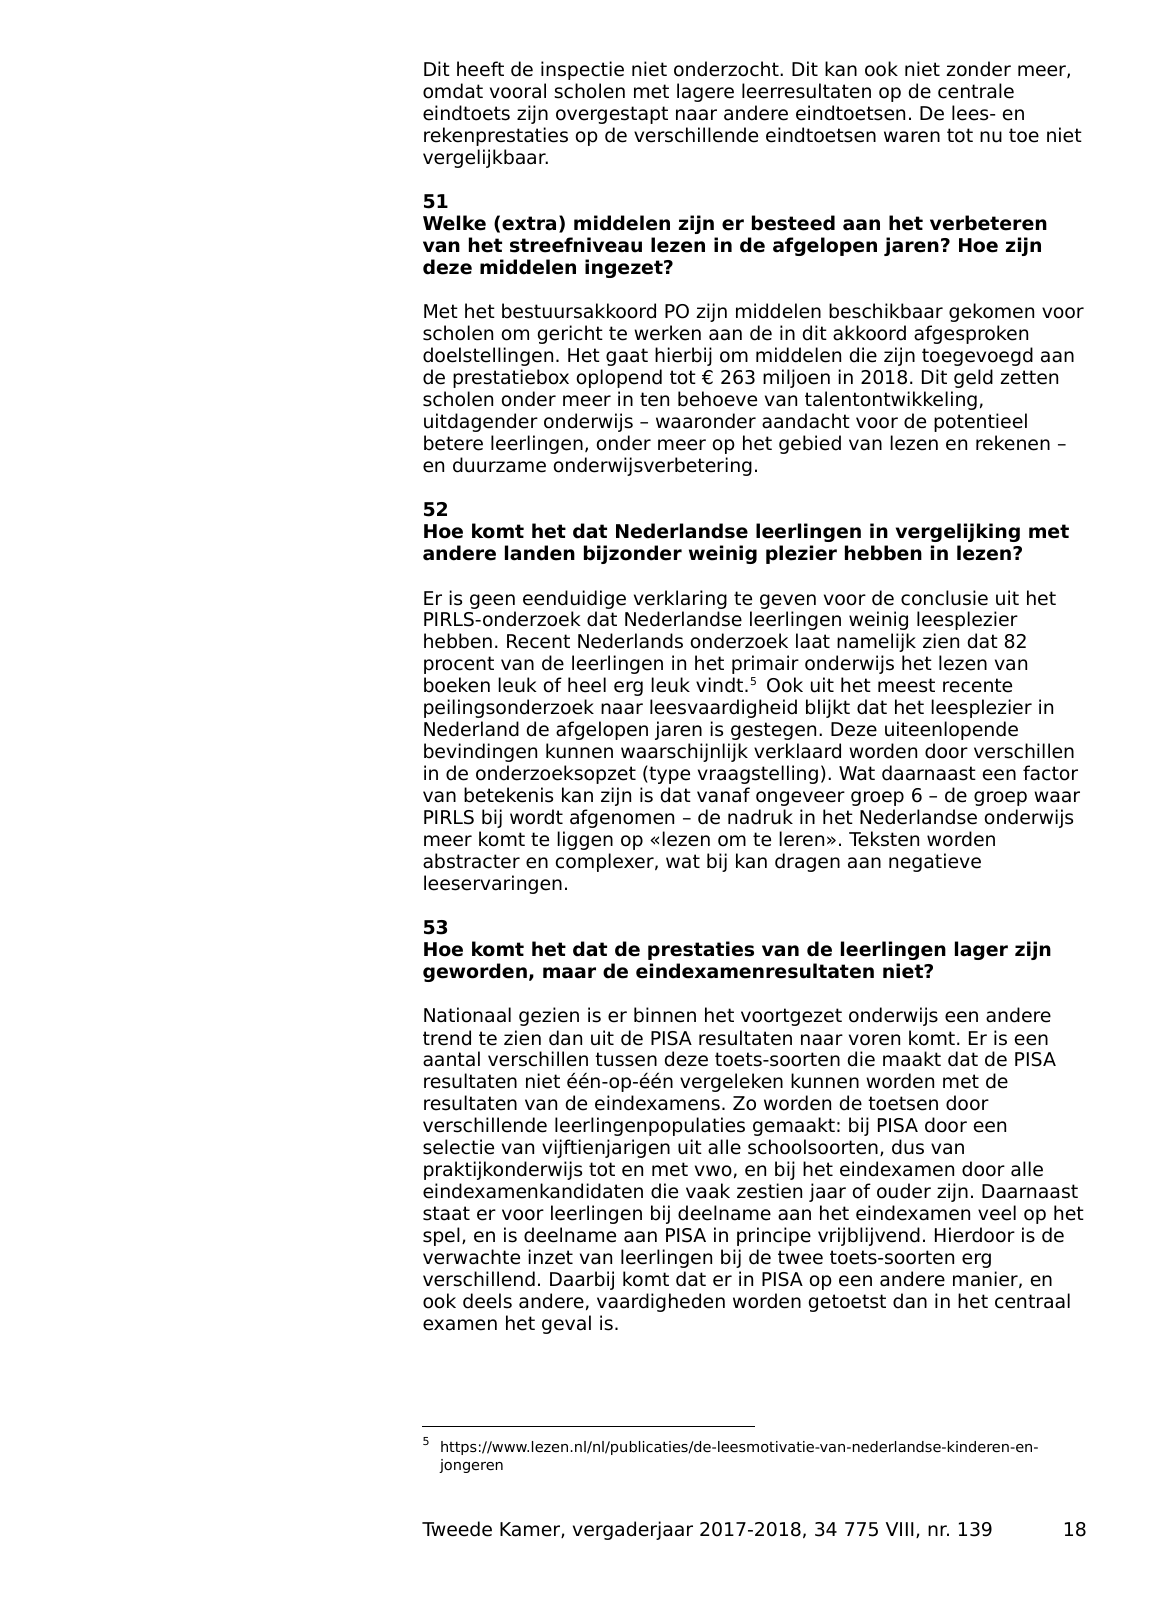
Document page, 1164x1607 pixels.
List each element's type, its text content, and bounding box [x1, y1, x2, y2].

text Nationaal gezien is er binnen het voortgezet onderwijs een andere trend te zien dan uit de PISA resultaten naar voren komt. Er is een aantal verschillen tussen deze toets-soorten die maakt dat de PISA resultaten niet één-op-één vergeleken kunnen worden met de resultaten van de eindexamens. Zo worden de toetsen door verschillende leerlingenpopulaties gemaakt: bij PISA door een selectie van vijftienjarigen uit alle schoolsoorten, dus van praktijkonderwijs tot en met vwo, en bij het eindexamen door alle eindexamenkandidaten die vaak zestien jaar of ouder zijn. Daarnaast staat er voor leerlingen bij deelname aan het eindexamen veel op het spel, en is deelname aan PISA in principe vrijblijvend. Hierdoor is de verwachte inzet van leerlingen bij de twee toets-soorten erg verschillend. Daarbij komt dat er in PISA op een andere manier, en ook deels andere, vaardigheden worden getoetst dan in het centraal examen het geval is. [422, 1005, 1087, 1335]
text 52 [422, 499, 1087, 521]
text 51 [422, 191, 1087, 213]
text Hoe komt het dat Nederlandse leerlingen in vergelijking met andere landen bijzonder weinig plezier hebben in lezen? [422, 521, 1087, 565]
text Met het bestuursakkoord PO zijn middelen beschikbaar gekomen voor scholen om gericht te werken aan de in dit akkoord afgesproken doelstellingen. Het gaat hierbij om middelen die zijn toegevoegd aan de prestatiebox oplopend tot € 263 miljoen in 2018. Dit geld zetten scholen onder meer in ten behoeve van talentontwikkeling, uitdagender onderwijs – waaronder aandacht voor de potentieel betere leerlingen, onder meer op het gebied van lezen en rekenen – en duurzame onderwijsverbetering. [422, 301, 1087, 477]
text Dit heeft de inspectie niet onderzocht. Dit kan ook niet zonder meer, omdat vooral scholen met lagere leerresultaten op de centrale eindtoets zijn overgestapt naar andere eindtoetsen. De lees- en rekenprestaties op de verschillende eindtoetsen waren tot nu toe niet vergelijkbaar. [422, 59, 1087, 169]
text 53 [422, 917, 1087, 939]
text Hoe komt het dat de prestaties van de leerlingen lager zijn geworden, maar de eindexamenresultaten niet? [422, 939, 1087, 983]
text Er is geen eenduidige verklaring te geven voor de conclusie uit het PIRLS-onderzoek dat Nederlandse leerlingen weinig leesplezier hebben. Recent Nederlands onderzoek laat namelijk zien dat 82 procent van de leerlingen in het primair onderwijs het lezen van boeken leuk of heel erg leuk vindt. Ook uit het meest recente peilingsonderzoek naar leesvaardigheid blijkt dat het leesplezier in Nederland de afgelopen jaren is gestegen. Deze uiteenlopende bevindingen kunnen waarschijnlijk verklaard worden door verschillen in de onderzoeksopzet (type vraagstelling). Wat daarnaast een factor van betekenis kan zijn is dat vanaf ongeveer groep 6 – de groep waar PIRLS bij wordt afgenomen – de nadruk in het Nederlandse onderwijs meer komt te liggen op «lezen om te leren». Teksten worden abstracter en complexer, wat bij kan dragen aan negatieve leeservaringen. [422, 587, 1087, 895]
text Welke (extra) middelen zijn er besteed aan het verbeteren van het streefniveau lezen in de afgelopen jaren? Hoe zijn deze middelen ingezet? [422, 213, 1087, 279]
text https://www.lezen.nl/nl/publicaties/de-leesmotivatie-van-nederlandse-kinderen-en-jongeren [422, 1435, 1087, 1474]
